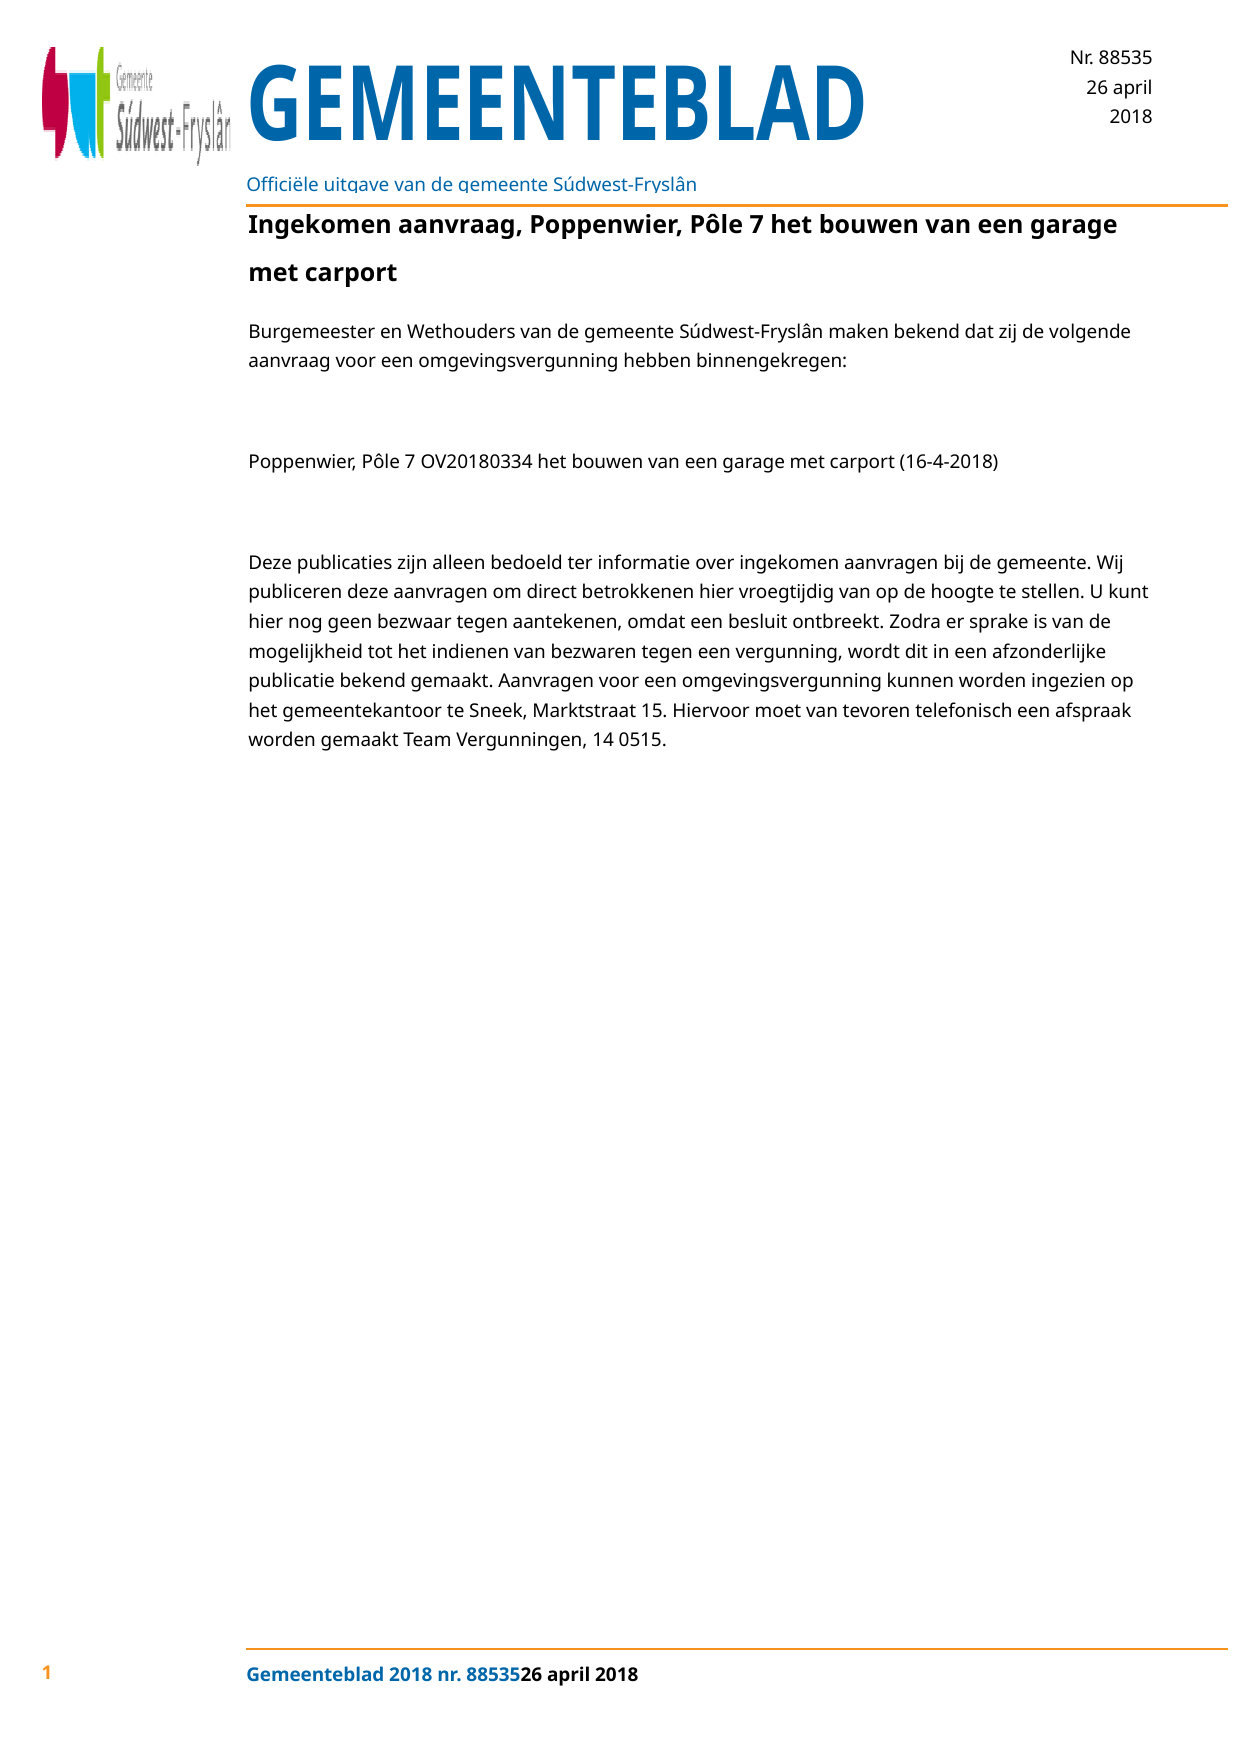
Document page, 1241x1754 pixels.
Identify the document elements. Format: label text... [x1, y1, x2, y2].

text Deze publicaties zijn alleen bedoeld ter informatie over ingekomen aanvragen bij de gemeente. Wij publiceren deze aanvragen om direct betrokkenen hier vroegtijdig van op de hoogte te stellen. U kunt hier nog geen bezwaar tegen aantekenen, omdat een besluit ontbreekt. Zodra er sprake is van de mogelijkheid tot het indienen van bezwaren tegen een vergunning, wordt dit in een afzonderlijke publicatie bekend gemaakt. Aanvragen voor een omgevingsvergunning kunnen worden ingezien op het gemeentekantoor te Sneek, Marktstraat 15. Hiervoor moet van tevoren telefonisch een afspraak worden gemaakt Team Vergunningen, 14 0515. [248, 549, 1152, 752]
text Ingekomen aanvraag, Poppenwier, Pôle 7 het bouwen van een garage met carport [248, 207, 1152, 288]
text Burgemeester en Wethouders van de gemeente Súdwest-Fryslân maken bekend dat zij de volgende aanvraag voor een omgevingsvergunning hebben binnengekregen: [248, 318, 1152, 373]
text Poppenwier, Pôle 7 OV20180334 het bouwen van een garage met carport (16-4-2018) [248, 448, 1152, 474]
picture [41, 47, 231, 172]
